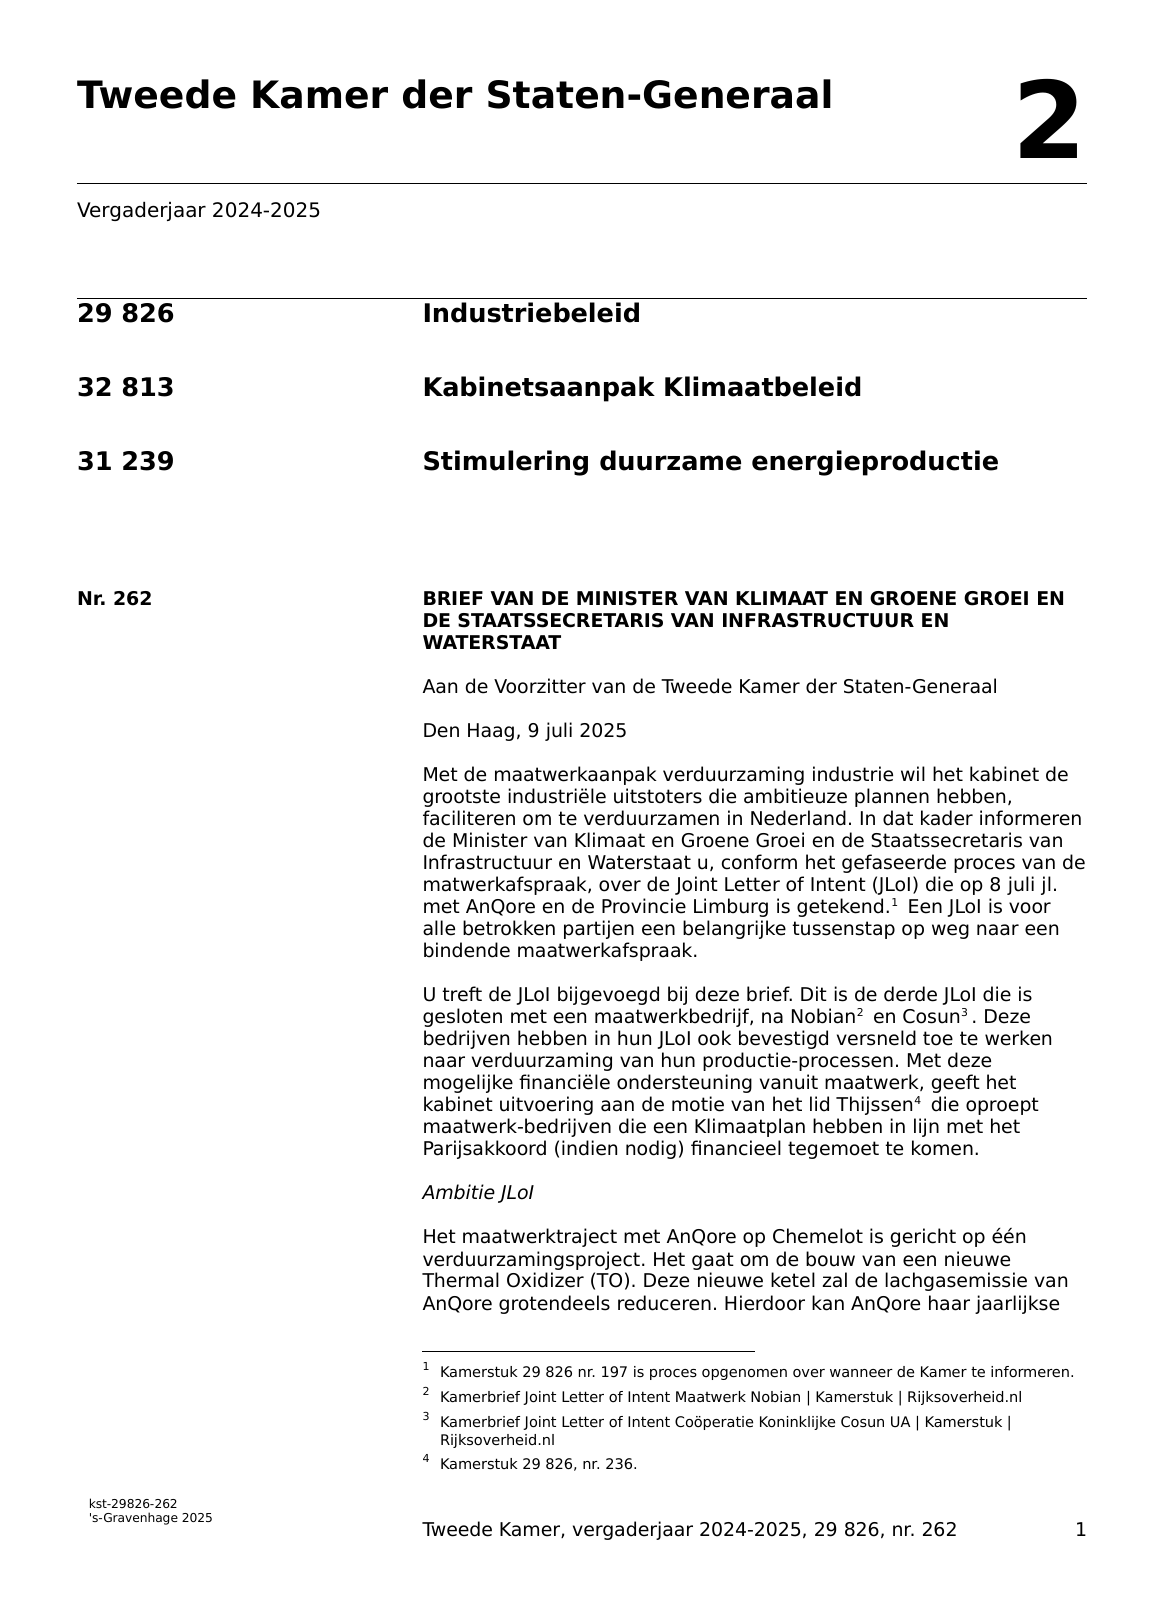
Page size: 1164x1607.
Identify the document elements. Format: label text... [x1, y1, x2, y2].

subtitle 29 826 Industriebeleid [77, 299, 1087, 329]
text Kamerbrief Joint Letter of Intent Coöperatie Koninklijke Cosun UA | Kamerstuk | Rijksoverheid.nl [422, 1410, 1087, 1449]
text Kamerstuk 29 826 nr. 197 is proces opgenomen over wanneer de Kamer te informeren. [422, 1360, 1087, 1382]
text Kamerbrief Joint Letter of Intent Maatwerk Nobian | Kamerstuk | Rijksoverheid.nl [422, 1385, 1087, 1407]
text kst-29826-262 [88, 1497, 323, 1511]
subtitle 32 813 Kabinetsaanpak Klimaatbeleid [77, 373, 1087, 403]
table_header 2 [886, 59, 1087, 183]
subtitle 31 239 Stimulering duurzame energieproductie [77, 447, 1087, 477]
text Met de maatwerkaanpak verduurzaming industrie wil het kabinet de grootste industriële uitstoters die ambitieuze plannen hebben, faciliteren om te verduurzamen in Nederland. In dat kader informeren de Minister van Klimaat en Groene Groei en de Staatssecretaris van Infrastructuur en Waterstaat u, conform het gefaseerde proces van de matwerkafspraak, over de Joint Letter of Intent (JLoI) die op 8 juli jl. met AnQore en de Provincie Limburg is getekend. Een JLoI is voor alle betrokken partijen een belangrijke tussenstap op weg naar een bindende maatwerkafspraak. [422, 764, 1087, 962]
text 's-Gravenhage 2025 [88, 1511, 323, 1525]
table_header Tweede Kamer der Staten-Generaal [77, 59, 886, 183]
text U treft de JLoI bijgevoegd bij deze brief. Dit is de derde JLoI die is gesloten met een maatwerkbedrijf, na Nobian en Cosun. Deze bedrijven hebben in hun JLoI ook bevestigd versneld toe te werken naar verduurzaming van hun productie-processen. Met deze mogelijke financiële ondersteuning vanuit maatwerk, geeft het kabinet uitvoering aan de motie van het lid Thijssen die oproept maatwerk-bedrijven die een Klimaatplan hebben in lijn met het Parijsakkoord (indien nodig) financieel tegemoet te komen. [422, 984, 1087, 1160]
table_cell Vergaderjaar 2024-2025 [77, 184, 1087, 298]
text Den Haag, 9 juli 2025 [422, 720, 1087, 742]
subtitle Ambitie JLoI [422, 1182, 1087, 1204]
text Kamerstuk 29 826, nr. 236. [422, 1452, 1087, 1474]
text Aan de Voorzitter van de Tweede Kamer der Staten-Generaal [422, 676, 1087, 698]
subtitle Nr. 262 BRIEF VAN DE MINISTER VAN KLIMAAT EN GROENE GROEI EN DE STAATSSECRETARIS VAN INFRASTRUCTUUR EN WATERSTAAT [77, 588, 1087, 654]
text Het maatwerktraject met AnQore op Chemelot is gericht op één verduurzamingsproject. Het gaat om de bouw van een nieuwe Thermal Oxidizer (TO). Deze nieuwe ketel zal de lachgasemissie van AnQore grotendeels reduceren. Hierdoor kan AnQore haar jaarlijkse [422, 1226, 1087, 1314]
